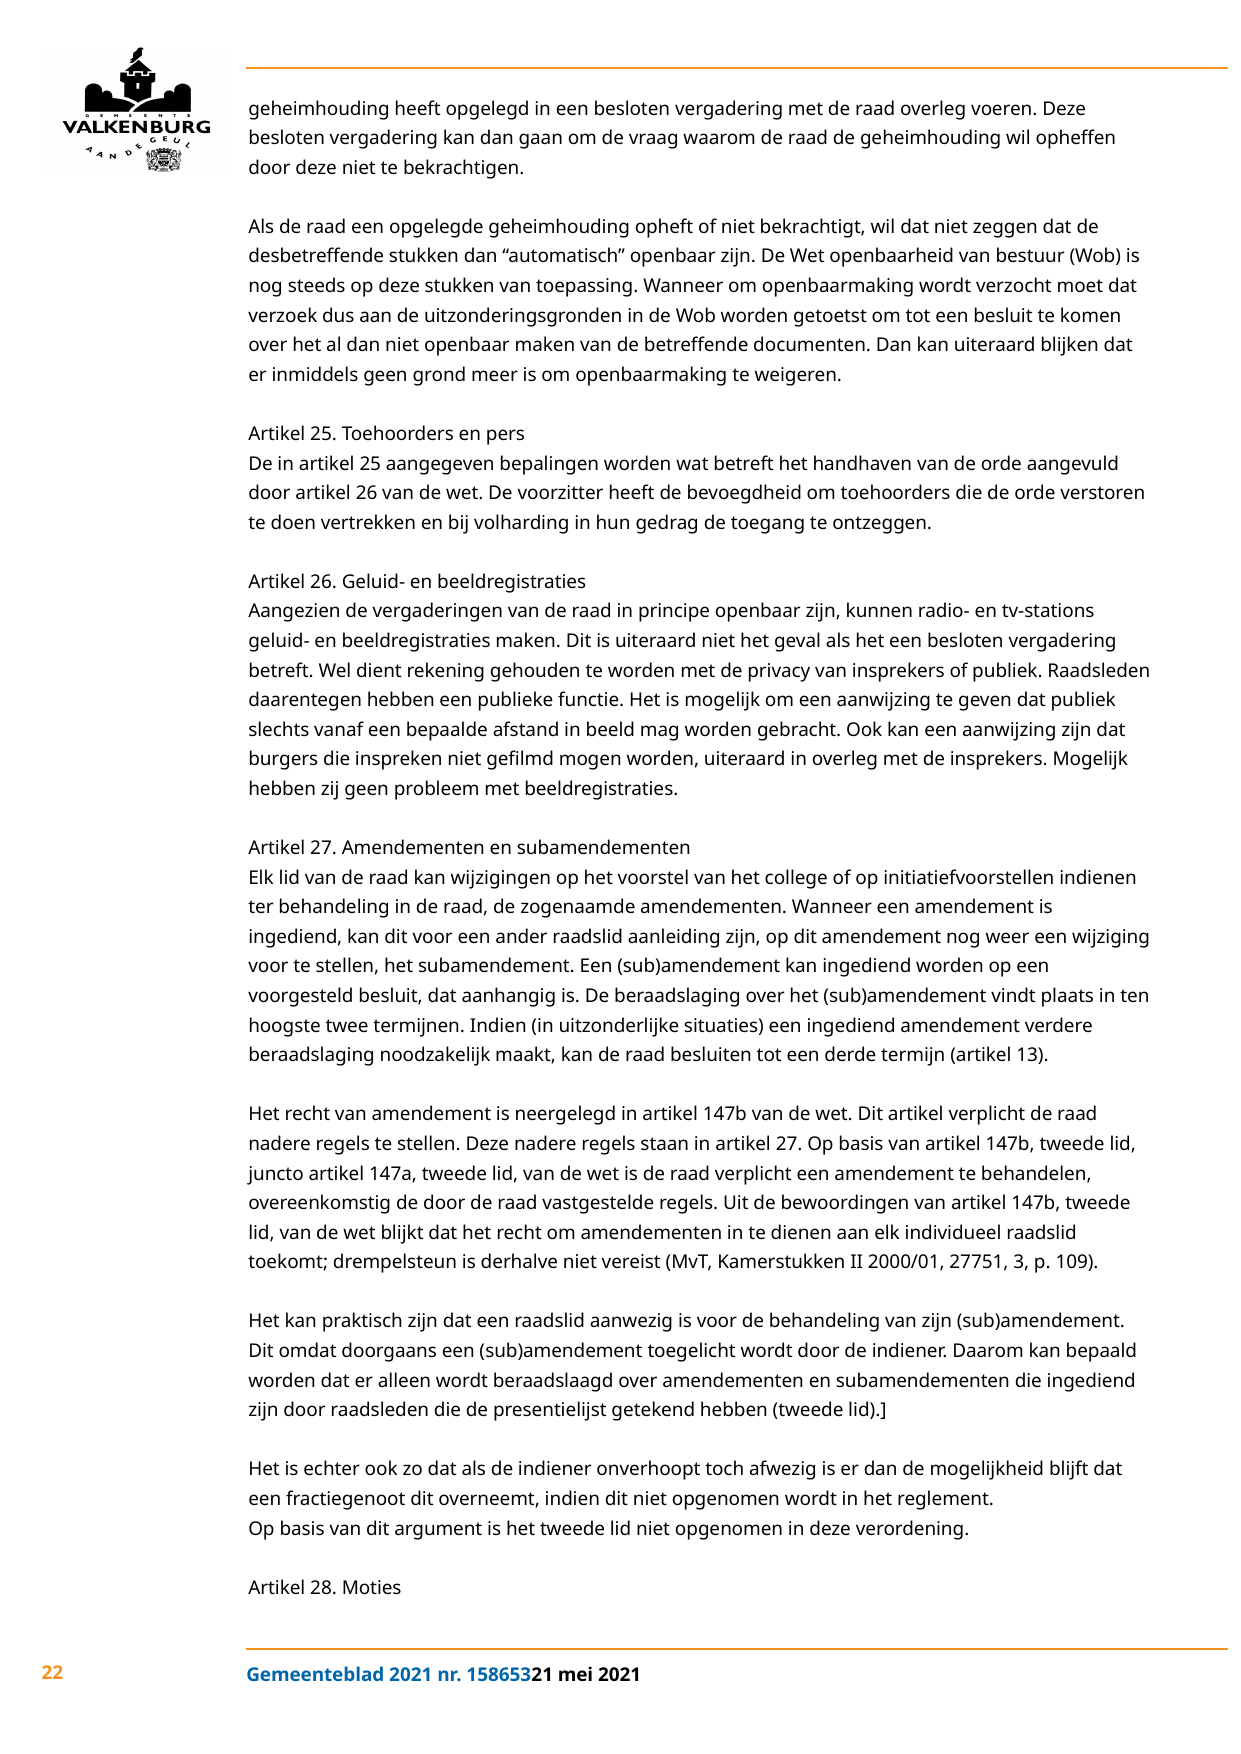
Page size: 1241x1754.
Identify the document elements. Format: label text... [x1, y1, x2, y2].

text Artikel 27. Amendementen en subamendementen [248, 834, 1152, 860]
text Elk lid van de raad kan wijzigingen op het voorstel van het college of op initiatiefvoorstellen indienen ter behandeling in de raad, de zogenaamde amendementen. Wanneer een amendement is ingediend, kan dit voor een ander raadslid aanleiding zijn, op dit amendement nog weer een wijziging voor te stellen, het subamendement. Een (sub)amendement kan ingediend worden op een voorgesteld besluit, dat aanhangig is. De beraadslaging over het (sub)amendement vindt plaats in ten hoogste twee termijnen. Indien (in uitzonderlijke situaties) een ingediend amendement verdere beraadslaging noodzakelijk maakt, kan de raad besluiten tot een derde termijn (artikel 13). [248, 864, 1152, 1067]
text geheimhouding heeft opgelegd in een besloten vergadering met de raad overleg voeren. Deze besloten vergadering kan dan gaan om de vraag waarom de raad de geheimhouding wil opheffen door deze niet te bekrachtigen. [248, 95, 1152, 180]
text Het is echter ook zo dat als de indiener onverhoopt toch afwezig is er dan de mogelijkheid blijft dat een fractiegenoot dit overneemt, indien dit niet opgenomen wordt in het reglement. [248, 1456, 1152, 1511]
text Op basis van dit argument is het tweede lid niet opgenomen in deze verordening. [248, 1515, 1152, 1541]
picture [41, 47, 231, 172]
text Het kan praktisch zijn dat een raadslid aanwezig is voor de behandeling van zijn (sub)amendement. Dit omdat doorgaans een (sub)amendement toegelicht wordt door de indiener. Daarom kan bepaald worden dat er alleen wordt beraadslaagd over amendementen en subamendementen die ingediend zijn door raadsleden die de presentielijst getekend hebben (tweede lid).] [248, 1308, 1152, 1422]
text Artikel 25. Toehoorders en pers [248, 420, 1152, 446]
text Artikel 28. Moties [248, 1574, 1152, 1600]
text Als de raad een opgelegde geheimhouding opheft of niet bekrachtigt, wil dat niet zeggen dat de desbetreffende stukken dan “automatisch” openbaar zijn. De Wet openbaarheid van bestuur (Wob) is nog steeds op deze stukken van toepassing. Wanneer om openbaarmaking wordt verzocht moet dat verzoek dus aan de uitzonderingsgronden in de Wob worden getoetst om tot een besluit te komen over het al dan niet openbaar maken van de betreffende documenten. Dan kan uiteraard blijken dat er inmiddels geen grond meer is om openbaarmaking te weigeren. [248, 213, 1152, 387]
text De in artikel 25 aangegeven bepalingen worden wat betreft het handhaven van de orde aangevuld door artikel 26 van de wet. De voorzitter heeft de bevoegdheid om toehoorders die de orde verstoren te doen vertrekken en bij volharding in hun gedrag de toegang te ontzeggen. [248, 450, 1152, 535]
text Aangezien de vergaderingen van de raad in principe openbaar zijn, kunnen radio- en tv-stations geluid- en beeldregistraties maken. Dit is uiteraard niet het geval als het een besloten vergadering betreft. Wel dient rekening gehouden te worden met de privacy van insprekers of publiek. Raadsleden daarentegen hebben een publieke functie. Het is mogelijk om een aanwijzing te geven dat publiek slechts vanaf een bepaalde afstand in beeld mag worden gebracht. Ook kan een aanwijzing zijn dat burgers die inspreken niet gefilmd mogen worden, uiteraard in overleg met de insprekers. Mogelijk hebben zij geen probleem met beeldregistraties. [248, 598, 1152, 801]
text Het recht van amendement is neergelegd in artikel 147b van de wet. Dit artikel verplicht de raad nadere regels te stellen. Deze nadere regels staan in artikel 27. Op basis van artikel 147b, tweede lid, juncto artikel 147a, tweede lid, van de wet is de raad verplicht een amendement te behandelen, overeenkomstig de door de raad vastgestelde regels. Uit de bewoordingen van artikel 147b, tweede lid, van de wet blijkt dat het recht om amendementen in te dienen aan elk individueel raadslid toekomt; drempelsteun is derhalve niet vereist (MvT, Kamerstukken II 2000/01, 27751, 3, p. 109). [248, 1101, 1152, 1274]
text Artikel 26. Geluid- en beeldregistraties [248, 568, 1152, 594]
